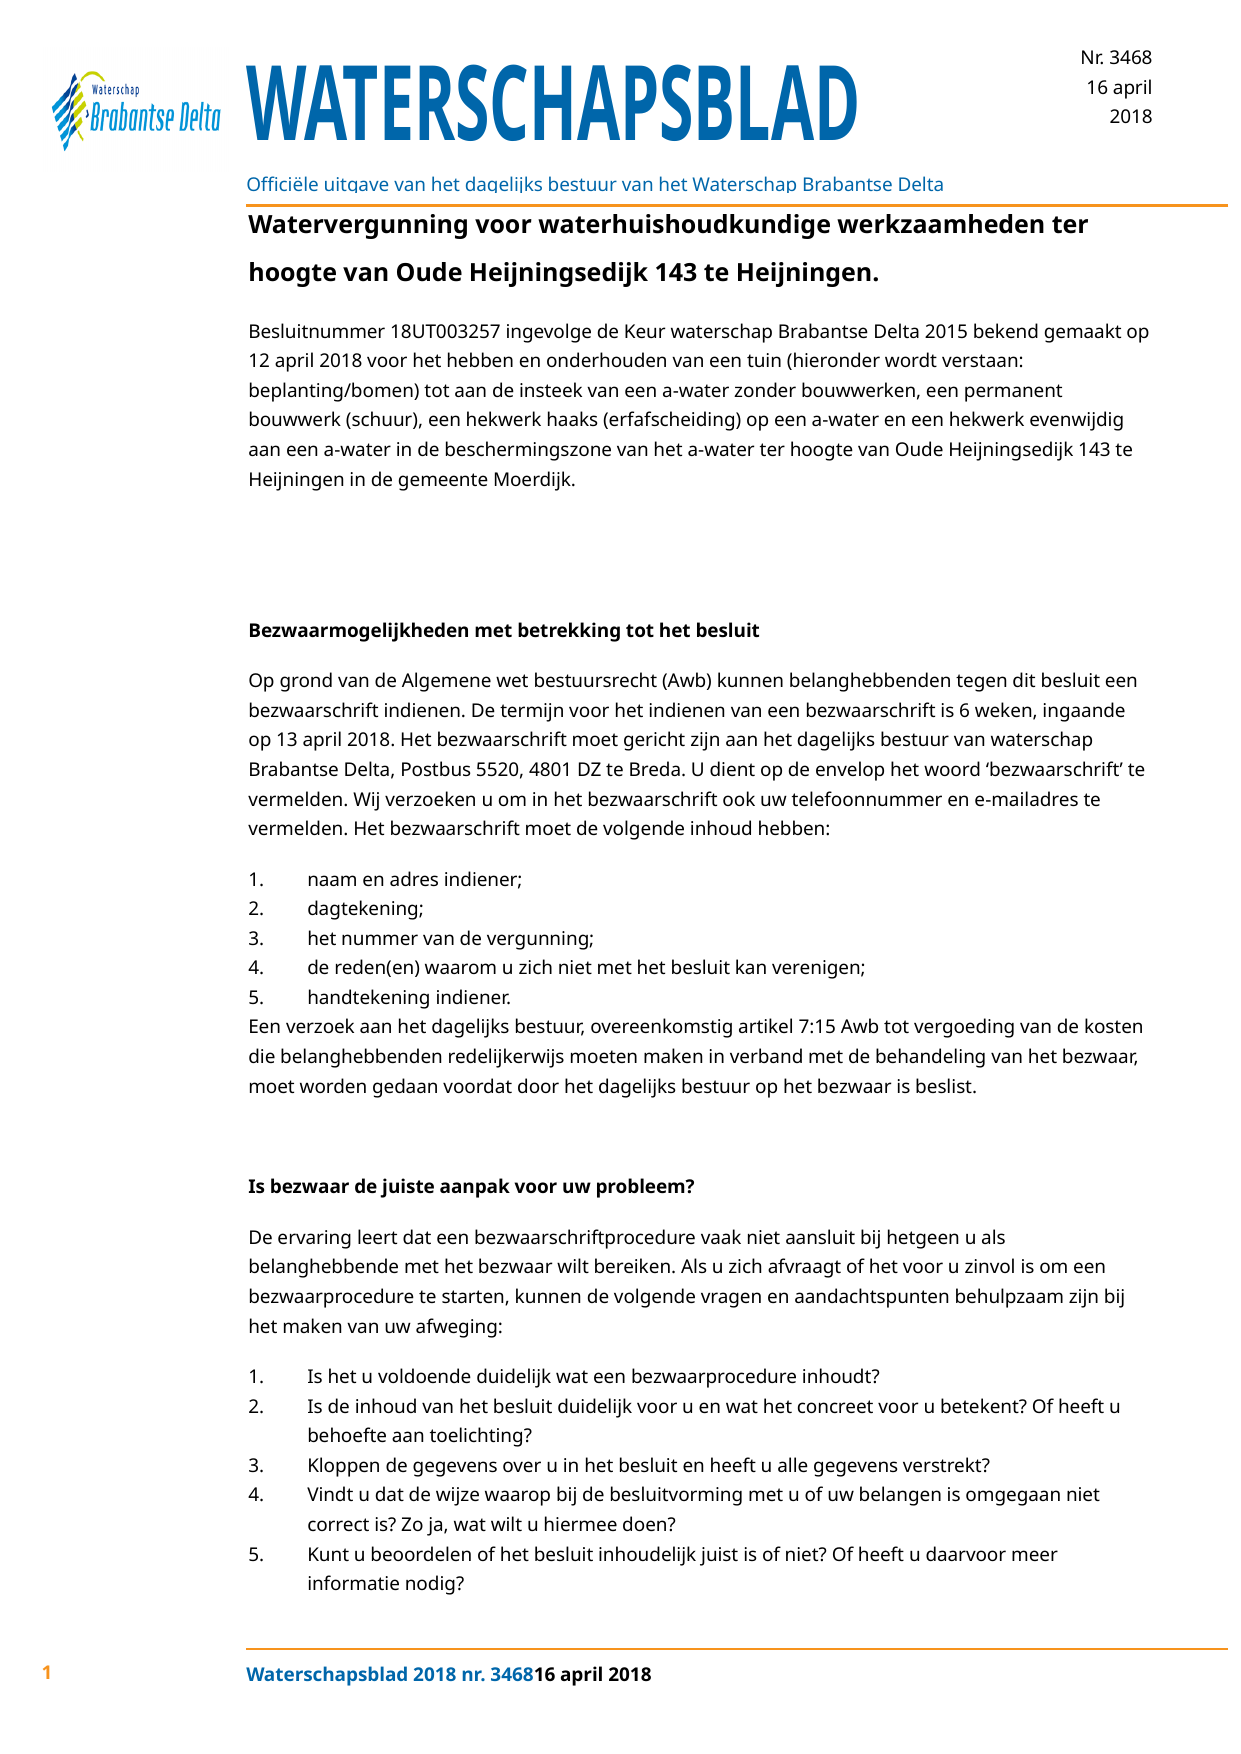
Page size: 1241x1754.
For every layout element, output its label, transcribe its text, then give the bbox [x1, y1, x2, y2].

text Op grond van de Algemene wet bestuursrecht (Awb) kunnen belanghebbenden tegen dit besluit een bezwaarschrift indienen. De termijn voor het indienen van een bezwaarschrift is 6 weken, ingaande op 13 april 2018. Het bezwaarschrift moet gericht zijn aan het dagelijks bestuur van waterschap Brabantse Delta, Postbus 5520, 4801 DZ te Breda. U dient op de envelop het woord ‘bezwaarschrift’ te vermelden. Wij verzoeken u om in het bezwaarschrift ook uw telefoonnummer en e‑mailadres te vermelden. Het bezwaarschrift moet de volgende inhoud hebben: [248, 667, 1152, 841]
list de reden(en) waarom u zich niet met het besluit kan verenigen; [248, 954, 1152, 980]
text Watervergunning voor waterhuishoudkundige werkzaamheden ter hoogte van Oude Heijningsedijk 143 te Heijningen. [248, 207, 1152, 288]
text Is bezwaar de juiste aanpak voor uw probleem? [248, 1174, 1152, 1199]
text Besluitnummer 18UT003257 ingevolge de Keur waterschap Brabantse Delta 2015 bekend gemaakt op 12 april 2018 voor het hebben en onderhouden van een tuin (hieronder wordt verstaan: beplanting/bomen) tot aan de insteek van een a-water zonder bouwwerken, een permanent bouwwerk (schuur), een hekwerk haaks (erfafscheiding) op een a-water en een hekwerk evenwijdig aan een a-water in de beschermingszone van het a-water ter hoogte van Oude Heijningsedijk 143 te Heijningen in de gemeente Moerdijk. [248, 318, 1152, 492]
text De ervaring leert dat een bezwaarschriftprocedure vaak niet aansluit bij hetgeen u als belanghebbende met het bezwaar wilt bereiken. Als u zich afvraagt of het voor u zinvol is om een bezwaarprocedure te starten, kunnen de volgende vragen en aandachtspunten behulpzaam zijn bij het maken van uw afweging: [248, 1224, 1152, 1339]
list dagtekening; [248, 895, 1152, 921]
list handtekening indiener. [248, 984, 1152, 1010]
list Kunt u beoordelen of het besluit inhoudelijk juist is of niet? Of heeft u daarvoor meer informatie nodig? [248, 1541, 1152, 1596]
list naam en adres indiener; [248, 866, 1152, 892]
text Een verzoek aan het dagelijks bestuur, overeenkomstig artikel 7:15 Awb tot vergoeding van de kosten die belanghebbenden redelijkerwijs moeten maken in verband met de behandeling van het bezwaar, moet worden gedaan voordat door het dagelijks bestuur op het bezwaar is beslist. [248, 1014, 1152, 1099]
list Vindt u dat de wijze waarop bij de besluitvorming met u of uw belangen is omgegaan niet correct is? Zo ja, wat wilt u hiermee doen? [248, 1482, 1152, 1537]
list Kloppen de gegevens over u in het besluit en heeft u alle gegevens verstrekt? [248, 1452, 1152, 1478]
list het nummer van de vergunning; [248, 925, 1152, 951]
picture [41, 47, 231, 172]
text Bezwaarmogelijkheden met betrekking tot het besluit [248, 617, 1152, 643]
list Is de inhoud van het besluit duidelijk voor u en wat het concreet voor u betekent? Of heeft u behoefte aan toelichting? [248, 1393, 1152, 1448]
list Is het u voldoende duidelijk wat een bezwaarprocedure inhoudt? [248, 1363, 1152, 1389]
